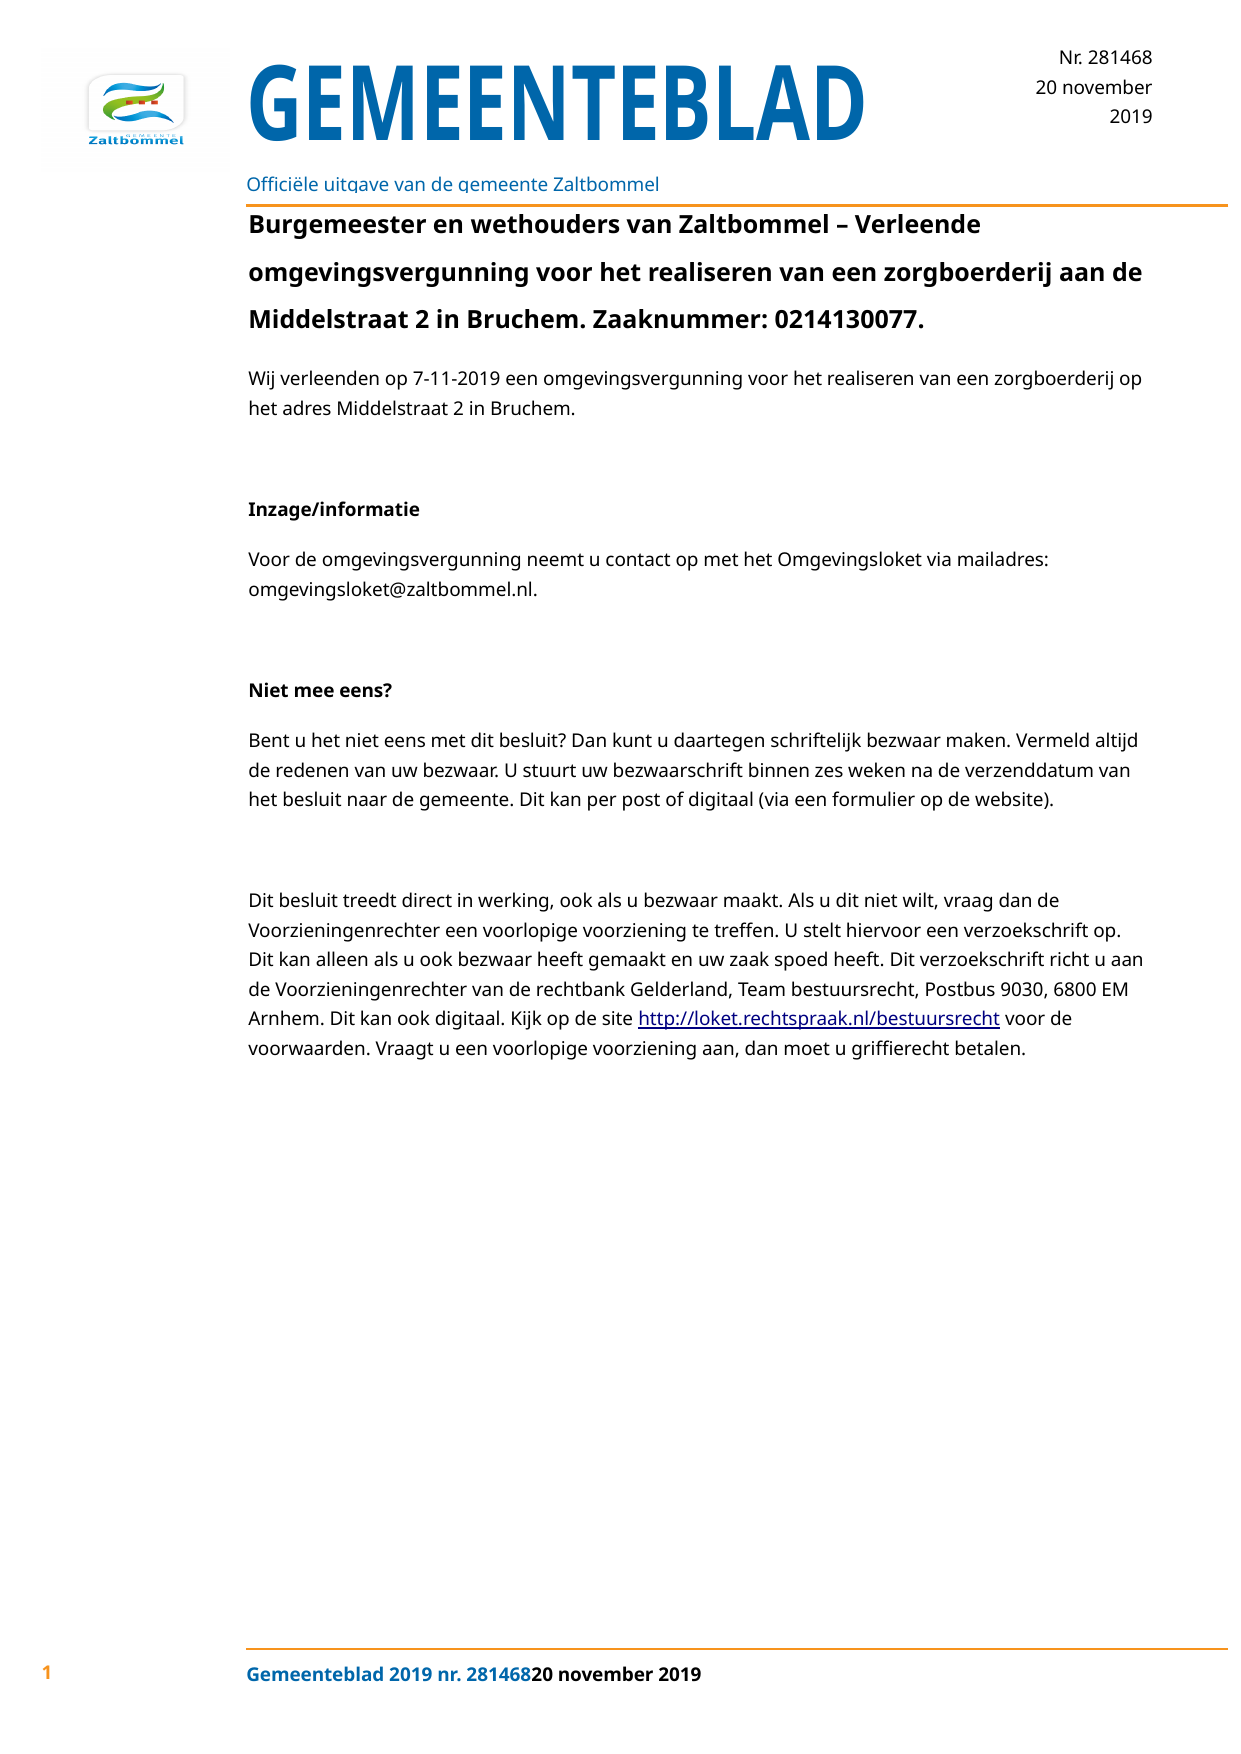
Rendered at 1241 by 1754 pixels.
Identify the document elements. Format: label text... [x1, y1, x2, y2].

picture [41, 47, 231, 172]
text Dit besluit treedt direct in werking, ook als u bezwaar maakt. Als u dit niet wilt, vraag dan de Voorzieningenrechter een voorlopige voorziening te treffen. U stelt hiervoor een verzoekschrift op. Dit kan alleen als u ook bezwaar heeft gemaakt en uw zaak spoed heeft. Dit verzoekschrift richt u aan de Voorzieningenrechter van de rechtbank Gelderland, Team bestuursrecht, Postbus 9030, 6800 EM Arnhem. Dit kan ook digitaal. Kijk op de site http://loket.rechtspraak.nl/bestuursrecht voor de voorwaarden. Vraagt u een voorlopige voorziening aan, dan moet u griffierecht betalen. [248, 887, 1152, 1061]
text Bent u het niet eens met dit besluit? Dan kunt u daartegen schriftelijk bezwaar maken. Vermeld altijd de redenen van uw bezwaar. U stuurt uw bezwaarschrift binnen zes weken na de verzenddatum van het besluit naar de gemeente. Dit kan per post of digitaal (via een formulier op de website). [248, 727, 1152, 812]
text Niet mee eens? [248, 677, 1152, 702]
text Inzage/informatie [248, 496, 1152, 522]
text Voor de omgevingsvergunning neemt u contact op met het Omgevingsloket via mailadres: omgevingsloket@zaltbommel.nl. [248, 546, 1152, 602]
text Burgemeester en wethouders van Zaltbommel – Verleende omgevingsvergunning voor het realiseren van een zorgboerderij aan de Middelstraat 2 in Bruchem. Zaaknummer: 0214130077. [248, 207, 1152, 336]
text Wij verleenden op 7-11-2019 een omgevingsvergunning voor het realiseren van een zorgboerderij op het adres Middelstraat 2 in Bruchem. [248, 366, 1152, 421]
